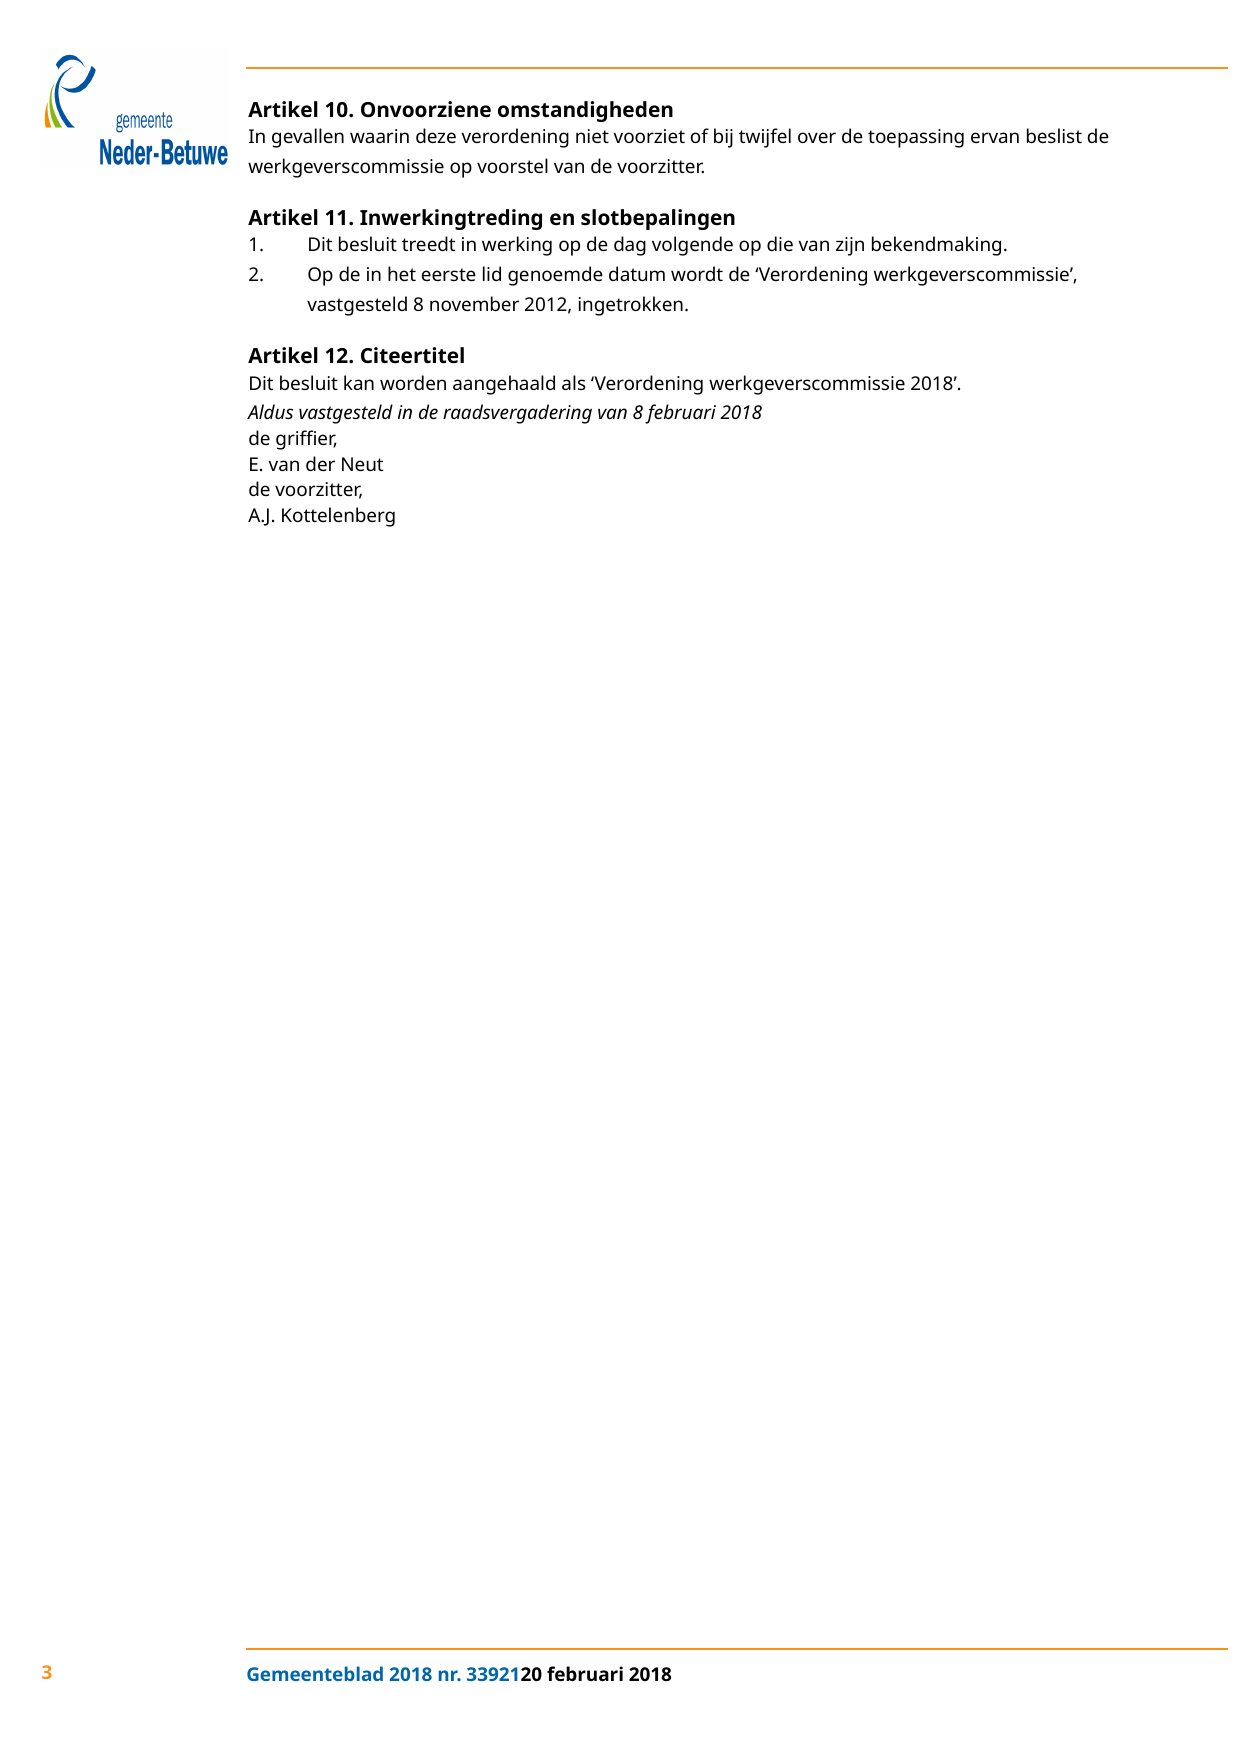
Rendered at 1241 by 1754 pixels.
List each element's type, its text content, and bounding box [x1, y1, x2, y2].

list Op de in het eerste lid genoemde datum wordt de ‘Verordening werkgeverscommissie’, vastgesteld 8 november 2012, ingetrokken. [248, 261, 1152, 317]
text Artikel 11. Inwerkingtreding en slotbepalingen [248, 203, 1152, 232]
text E. van der Neut [248, 451, 1152, 476]
list Dit besluit treedt in werking op de dag volgende op die van zijn bekendmaking. [248, 232, 1152, 257]
picture [41, 47, 231, 172]
text Dit besluit kan worden aangehaald als ‘Verordening werkgeverscommissie 2018’. [248, 370, 1152, 395]
text Artikel 10. Onvoorziene omstandigheden [248, 95, 1152, 123]
text de griffier, [248, 425, 1152, 451]
text In gevallen waarin deze verordening niet voorziet of bij twijfel over de toepassing ervan beslist de werkgeverscommissie op voorstel van de voorzitter. [248, 123, 1152, 178]
text A.J. Kottelenberg [248, 502, 1152, 528]
text de voorzitter, [248, 476, 1152, 502]
text Aldus vastgesteld in de raadsvergadering van 8 februari 2018 [248, 399, 1152, 425]
text Artikel 12. Citeertitel [248, 341, 1152, 370]
